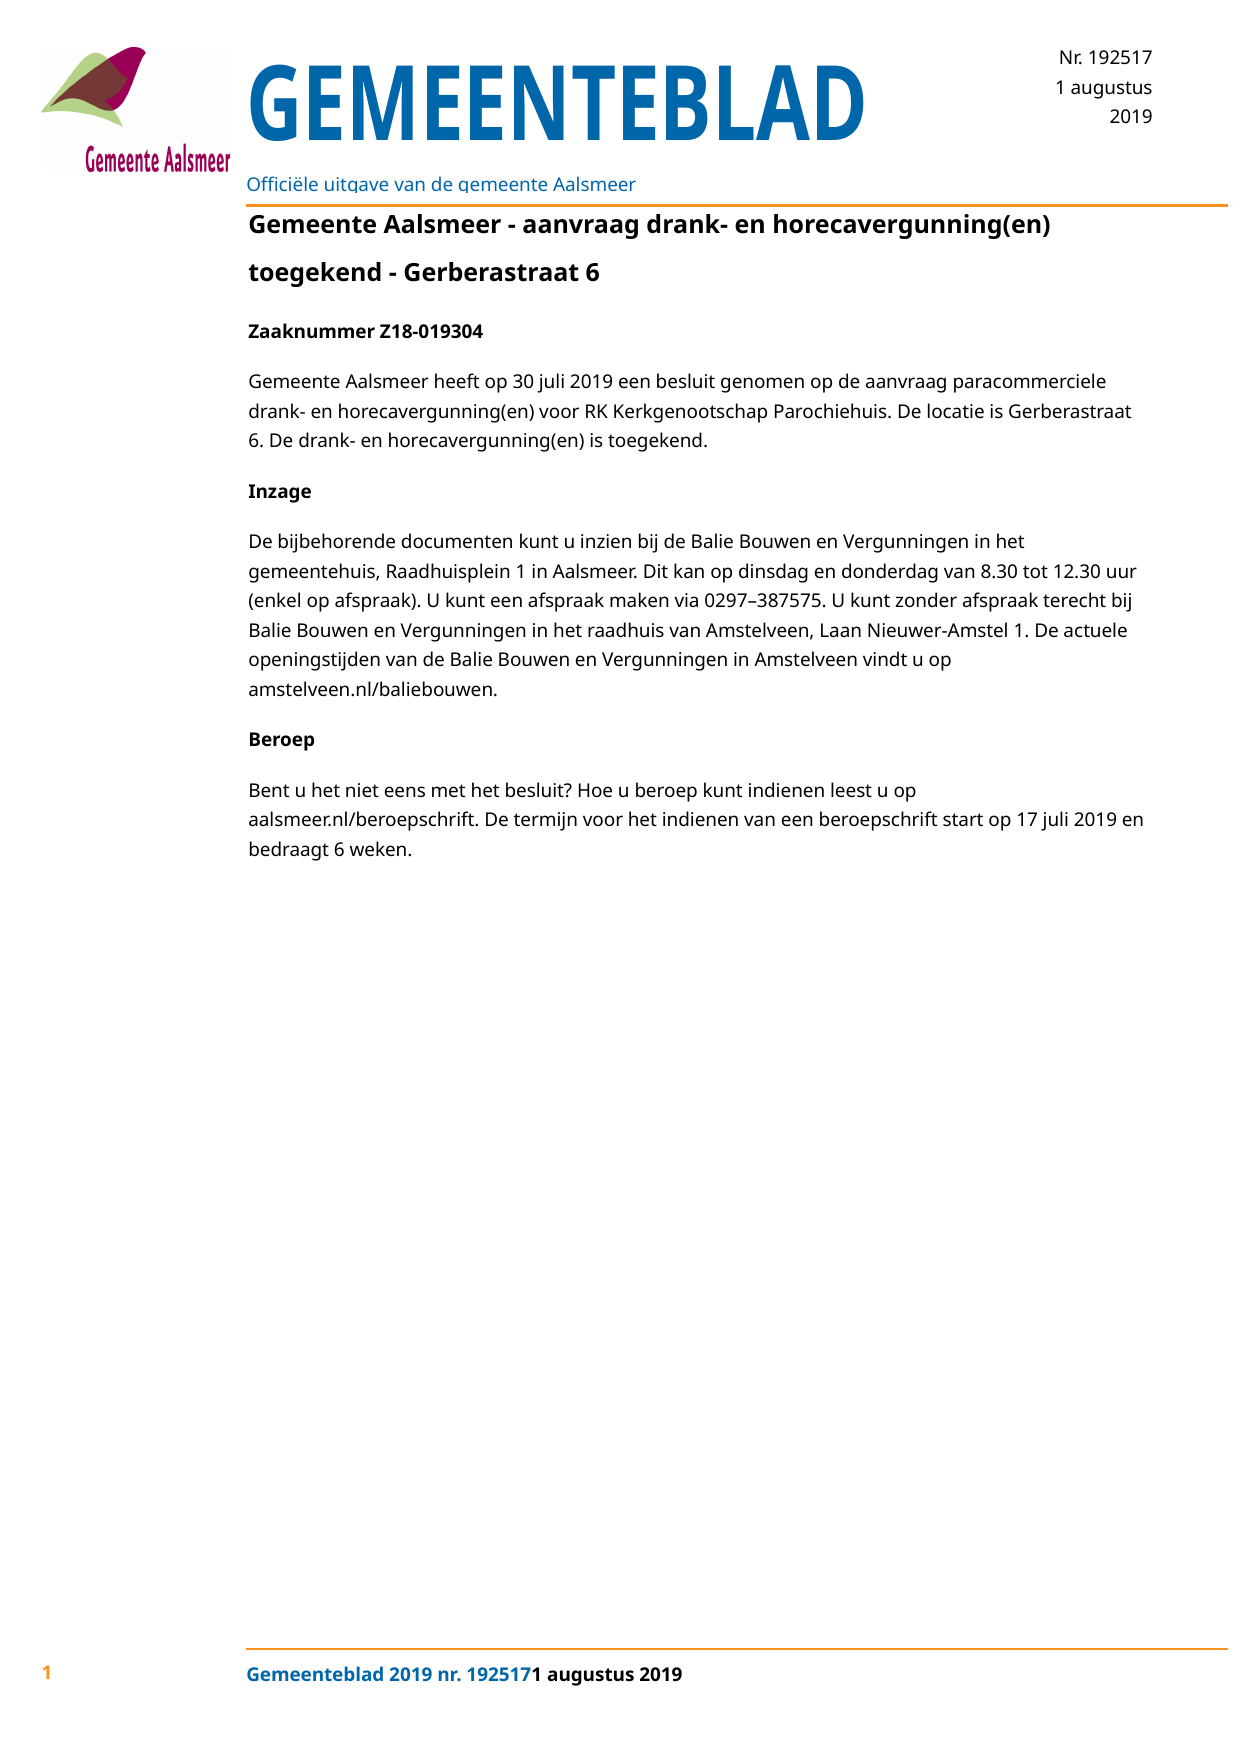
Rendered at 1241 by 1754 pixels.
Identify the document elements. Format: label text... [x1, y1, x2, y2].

picture [41, 47, 231, 172]
text De bijbehorende documenten kunt u inzien bij de Balie Bouwen en Vergunningen in het gemeentehuis, Raadhuisplein 1 in Aalsmeer. Dit kan op dinsdag en donderdag van 8.30 tot 12.30 uur (enkel op afspraak). U kunt een afspraak maken via 0297–387575. U kunt zonder afspraak terecht bij Balie Bouwen en Vergunningen in het raadhuis van Amstelveen, Laan Nieuwer-Amstel 1. De actuele openingstijden van de Balie Bouwen en Vergunningen in Amstelveen vindt u op amstelveen.nl/baliebouwen. [248, 528, 1152, 702]
text Inzage [248, 478, 1152, 504]
text Gemeente Aalsmeer heeft op 30 juli 2019 een besluit genomen op de aanvraag paracommerciele drank- en horecavergunning(en) voor RK Kerkgenootschap Parochiehuis. De locatie is Gerberastraat 6. De drank- en horecavergunning(en) is toegekend. [248, 368, 1152, 453]
text Beroep [248, 727, 1152, 752]
text Zaaknummer Z18-019304 [248, 318, 1152, 344]
text Gemeente Aalsmeer - aanvraag drank- en horecavergunning(en) toegekend - Gerberastraat 6 [248, 207, 1152, 288]
text Bent u het niet eens met het besluit? Hoe u beroep kunt indienen leest u op aalsmeer.nl/beroepschrift. De termijn voor het indienen van een beroepschrift start op 17 juli 2019 en bedraagt 6 weken. [248, 777, 1152, 862]
